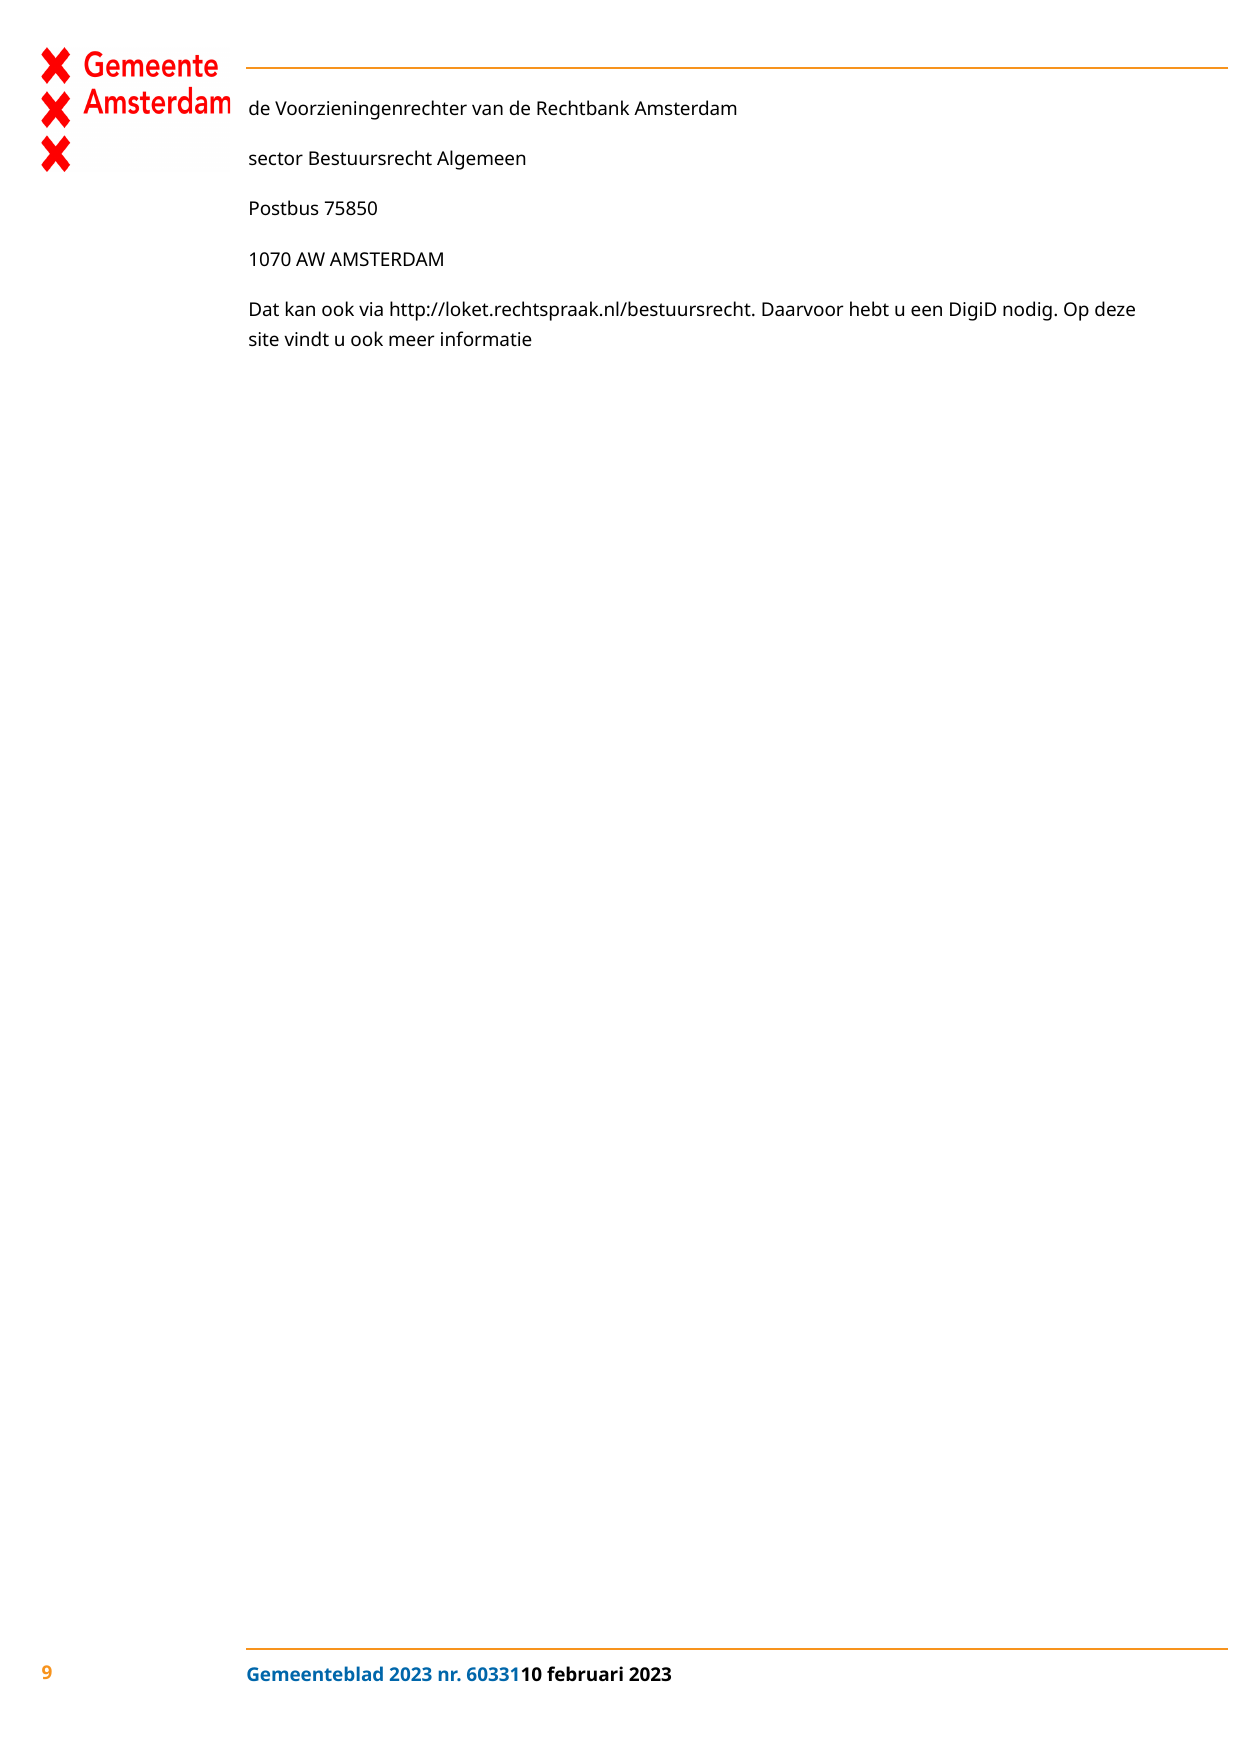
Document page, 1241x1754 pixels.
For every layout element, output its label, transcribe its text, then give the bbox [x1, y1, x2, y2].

picture [41, 47, 231, 172]
text sector Bestuursrecht Algemeen [248, 145, 1152, 171]
text 1070 AW AMSTERDAM [248, 246, 1152, 272]
text de Voorzieningenrechter van de Rechtbank Amsterdam [248, 95, 1152, 121]
text Postbus 75850 [248, 196, 1152, 221]
text Dat kan ook via http://loket.rechtspraak.nl/bestuursrecht. Daarvoor hebt u een DigiD nodig. Op deze site vindt u ook meer informatie [248, 296, 1152, 352]
